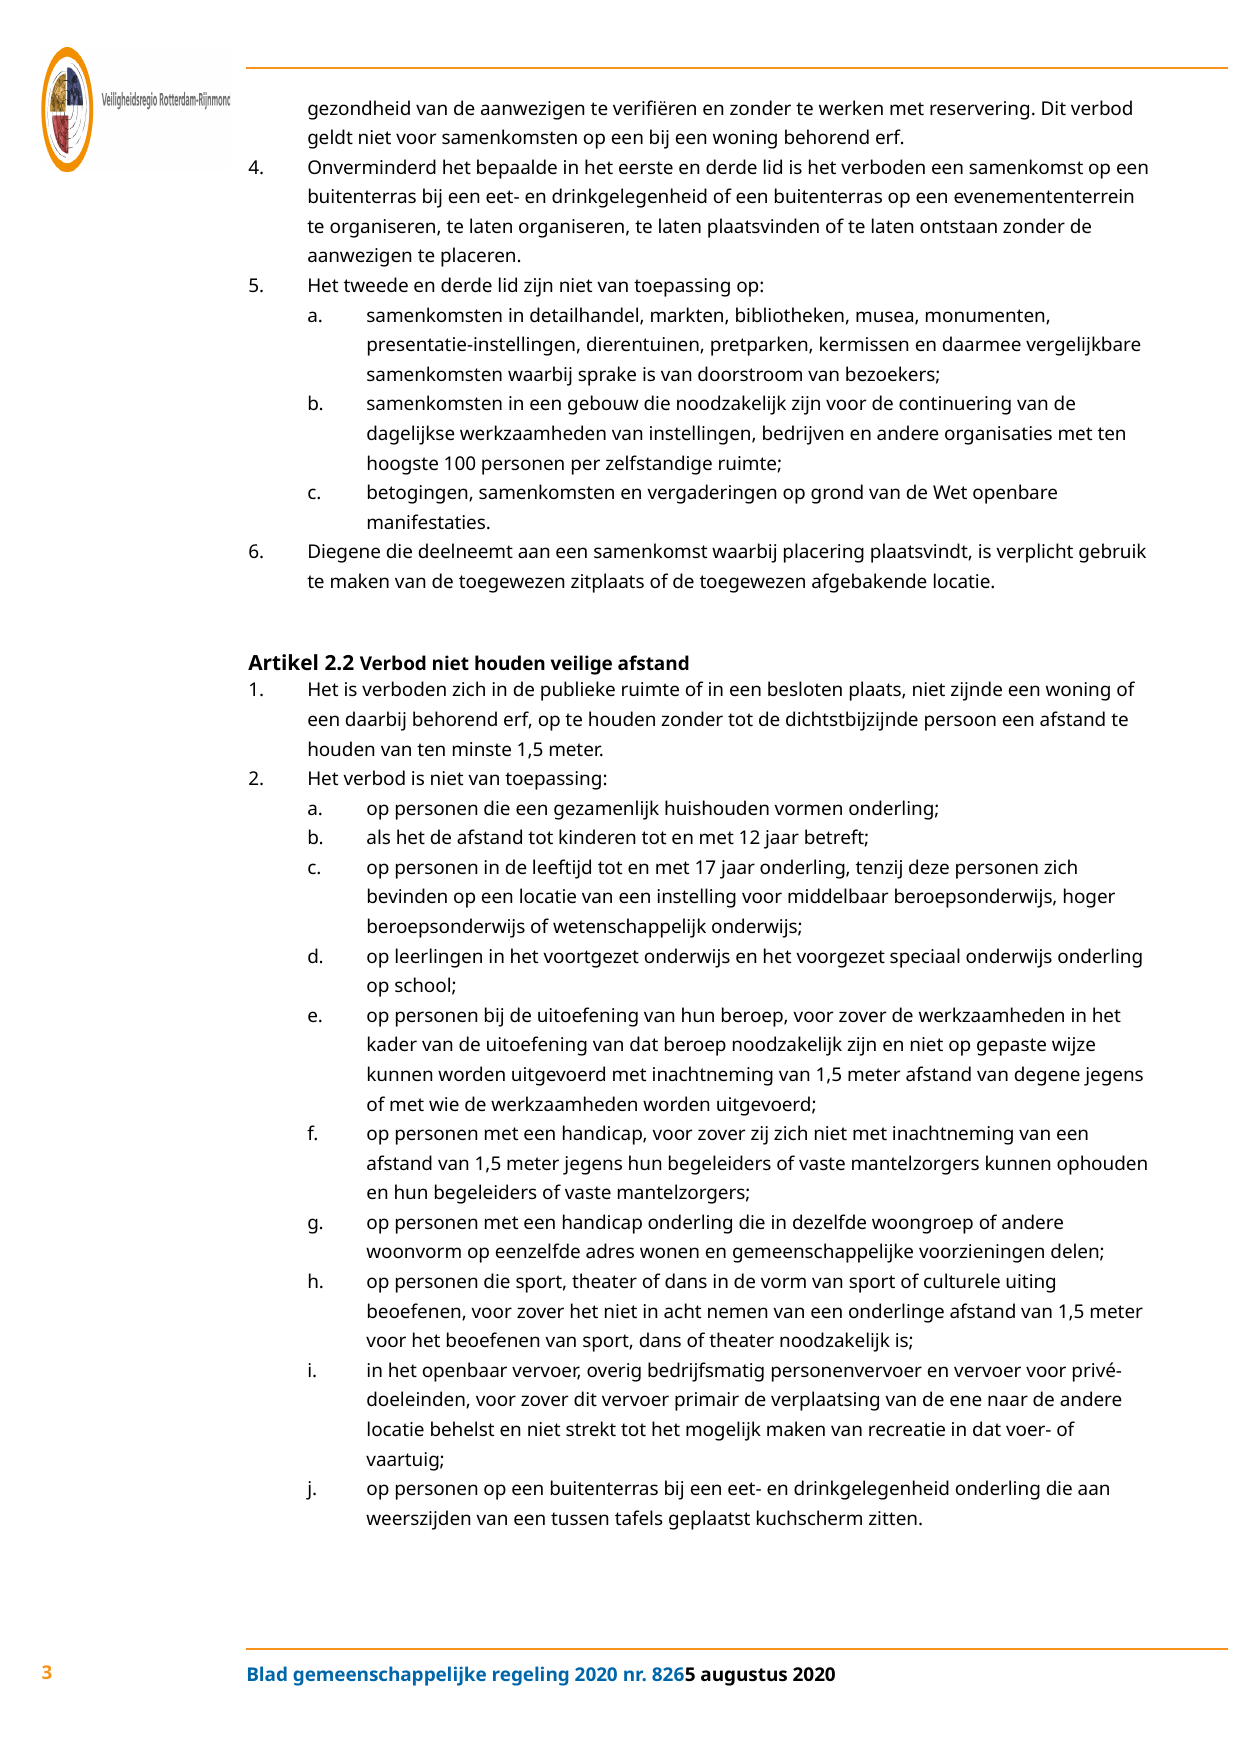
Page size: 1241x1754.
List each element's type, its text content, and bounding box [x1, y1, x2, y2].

list als het de afstand tot kinderen tot en met 12 jaar betreft; [307, 824, 1152, 850]
list samenkomsten in detailhandel, markten, bibliotheken, musea, monumenten, presentatie-instellingen, dierentuinen, pretparken, kermissen en daarmee vergelijkbare samenkomsten waarbij sprake is van doorstroom van bezoekers; [307, 302, 1152, 387]
list samenkomsten in een gebouw die noodzakelijk zijn voor de continuering van de dagelijkse werkzaamheden van instellingen, bedrijven en andere organisaties met ten hoogste 100 personen per zelfstandige ruimte; [307, 391, 1152, 476]
list op personen met een handicap, voor zover zij zich niet met inachtneming van een afstand van 1,5 meter jegens hun begeleiders of vaste mantelzorgers kunnen ophouden en hun begeleiders of vaste mantelzorgers; [307, 1120, 1152, 1205]
list betogingen, samenkomsten en vergaderingen op grond van de Wet openbare manifestaties. [307, 479, 1152, 535]
list Het verbod is niet van toepassing: [248, 765, 1152, 791]
list Het is verboden zich in de publieke ruimte of in een besloten plaats, niet zijnde een woning of een daarbij behorend erf, op te houden zonder tot de dichtstbijzijnde persoon een afstand te houden van ten minste 1,5 meter. [248, 677, 1152, 761]
list gezondheid van de aanwezigen te verifiëren en zonder te werken met reservering. Dit verbod geldt niet voor samenkomsten op een bij een woning behorend erf. [248, 95, 1152, 150]
list Diegene die deelneemt aan een samenkomst waarbij placering plaatsvindt, is verplicht gebruik te maken van de toegewezen zitplaats of de toegewezen afgebakende locatie. [248, 538, 1152, 594]
text Artikel 2.2 Verbod niet houden veilige afstand [248, 648, 1152, 677]
list op personen die een gezamenlijk huishouden vormen onderling; [307, 795, 1152, 821]
list op personen die sport, theater of dans in de vorm van sport of culturele uiting beoefenen, voor zover het niet in acht nemen van een onderlinge afstand van 1,5 meter voor het beoefenen van sport, dans of theater noodzakelijk is; [307, 1268, 1152, 1353]
list op personen bij de uitoefening van hun beroep, voor zover de werkzaamheden in het kader van de uitoefening van dat beroep noodzakelijk zijn en niet op gepaste wijze kunnen worden uitgevoerd met inachtneming van 1,5 meter afstand van degene jegens of met wie de werkzaamheden worden uitgevoerd; [307, 1002, 1152, 1116]
list op personen in de leeftijd tot en met 17 jaar onderling, tenzij deze personen zich bevinden op een locatie van een instelling voor middelbaar beroepsonderwijs, hoger beroepsonderwijs of wetenschappelijk onderwijs; [307, 854, 1152, 939]
list in het openbaar vervoer, overig bedrijfsmatig personenvervoer en vervoer voor privé-doeleinden, voor zover dit vervoer primair de verplaatsing van de ene naar de andere locatie behelst en niet strekt tot het mogelijk maken van recreatie in dat voer- of vaartuig; [307, 1357, 1152, 1471]
list op leerlingen in het voortgezet onderwijs en het voorgezet speciaal onderwijs onderling op school; [307, 943, 1152, 998]
list op personen met een handicap onderling die in dezelfde woongroep of andere woonvorm op eenzelfde adres wonen en gemeenschappelijke voorzieningen delen; [307, 1209, 1152, 1264]
list Het tweede en derde lid zijn niet van toepassing op: [248, 272, 1152, 298]
picture [41, 47, 231, 172]
list op personen op een buitenterras bij een eet- en drinkgelegenheid onderling die aan weerszijden van een tussen tafels geplaatst kuchscherm zitten. [307, 1475, 1152, 1531]
list Onverminderd het bepaalde in het eerste en derde lid is het verboden een samenkomst op een buitenterras bij een eet- en drinkgelegenheid of een buitenterras op een evenemententerrein te organiseren, te laten organiseren, te laten plaatsvinden of te laten ontstaan zonder de aanwezigen te placeren. [248, 154, 1152, 268]
